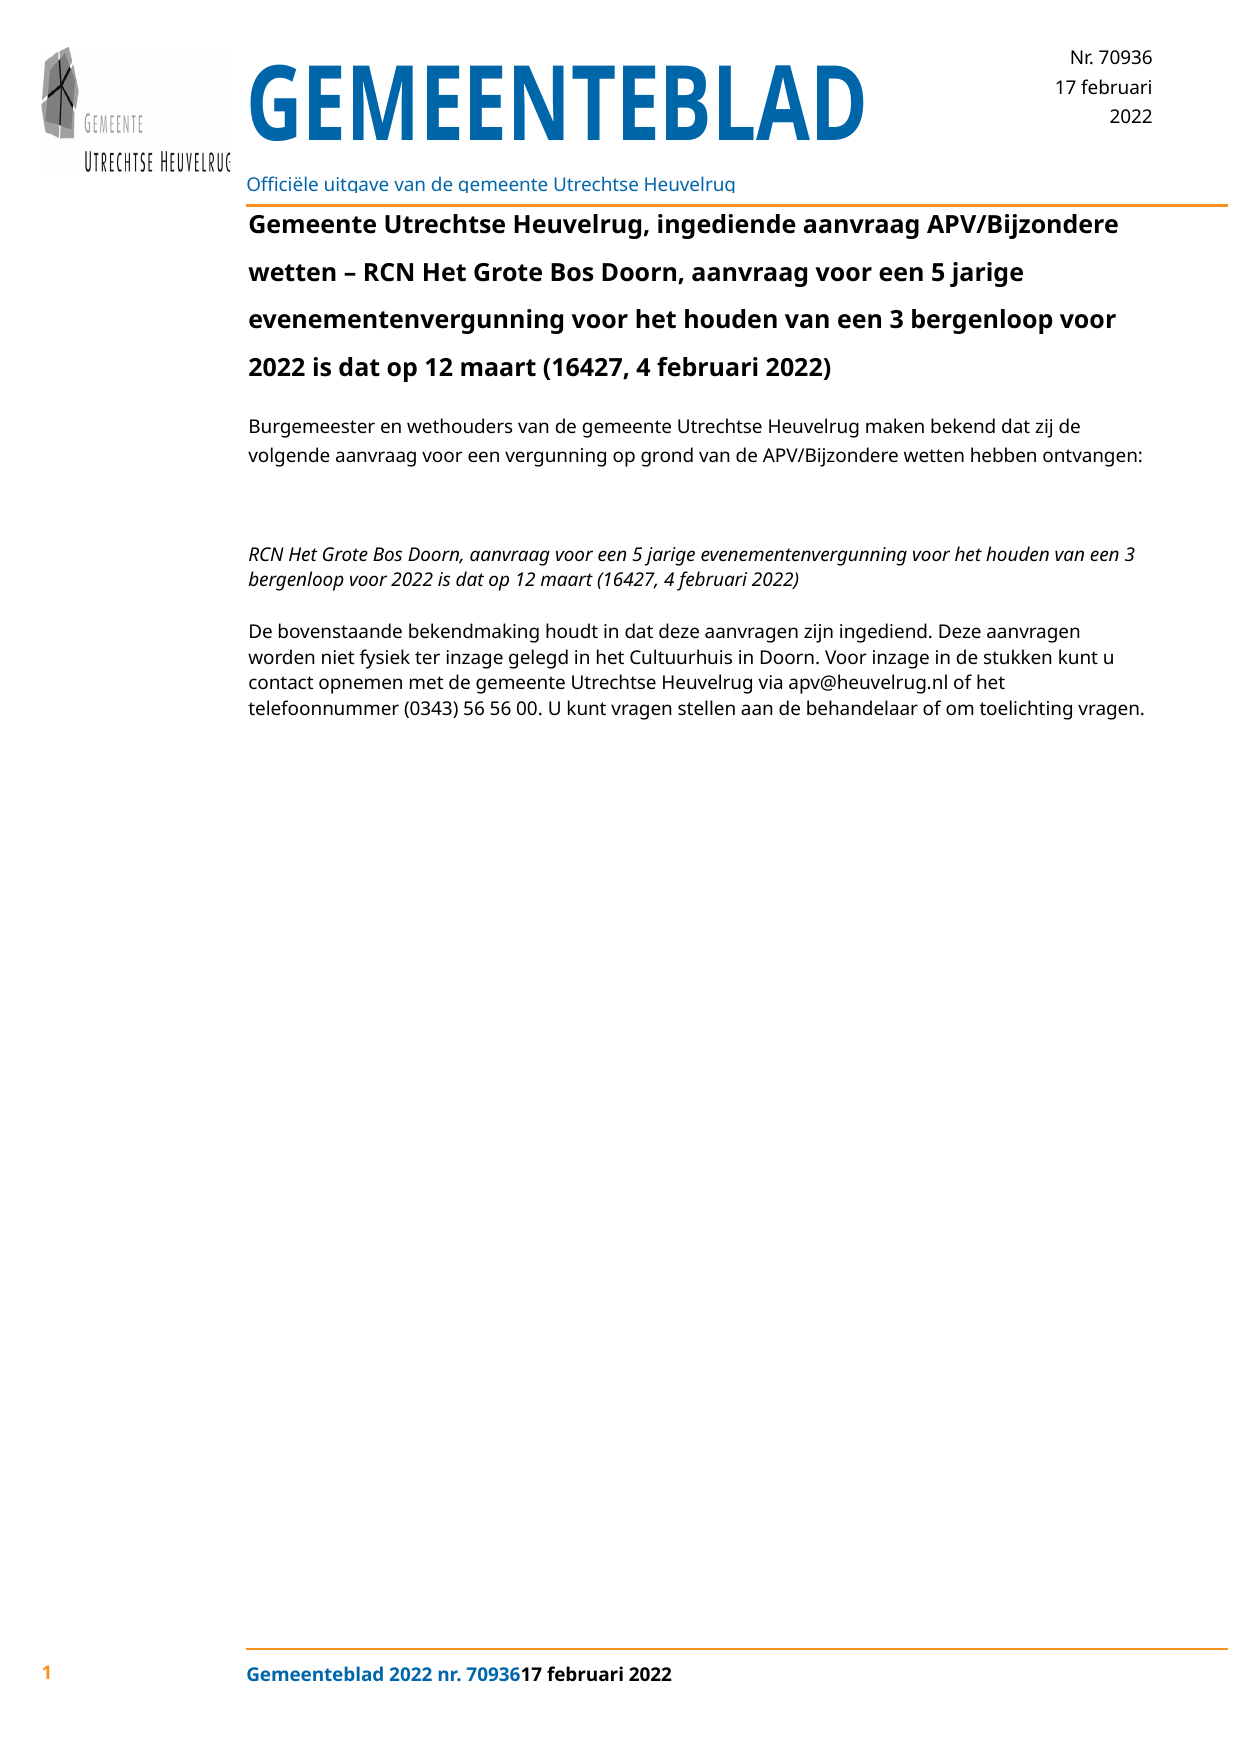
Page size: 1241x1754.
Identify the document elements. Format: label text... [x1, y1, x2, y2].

picture [41, 47, 231, 172]
text RCN Het Grote Bos Doorn, aanvraag voor een 5 jarige evenementenvergunning voor het houden van een 3 bergenloop voor 2022 is dat op 12 maart (16427, 4 februari 2022) [248, 541, 1152, 592]
text Burgemeester en wethouders van de gemeente Utrechtse Heuvelrug maken bekend dat zij de volgende aanvraag voor een vergunning op grond van de APV/Bijzondere wetten hebben ontvangen: [248, 413, 1152, 468]
text De bovenstaande bekendmaking houdt in dat deze aanvragen zijn ingediend. Deze aanvragen worden niet fysiek ter inzage gelegd in het Cultuurhuis in Doorn. Voor inzage in de stukken kunt u contact opnemen met de gemeente Utrechtse Heuvelrug via apv@heuvelrug.nl of het telefoonnummer (0343) 56 56 00. U kunt vragen stellen aan de behandelaar of om toelichting vragen. [248, 618, 1152, 721]
text Gemeente Utrechtse Heuvelrug, ingediende aanvraag APV/Bijzondere wetten – RCN Het Grote Bos Doorn, aanvraag voor een 5 jarige evenementenvergunning voor het houden van een 3 bergenloop voor 2022 is dat op 12 maart (16427, 4 februari 2022) [248, 207, 1152, 384]
